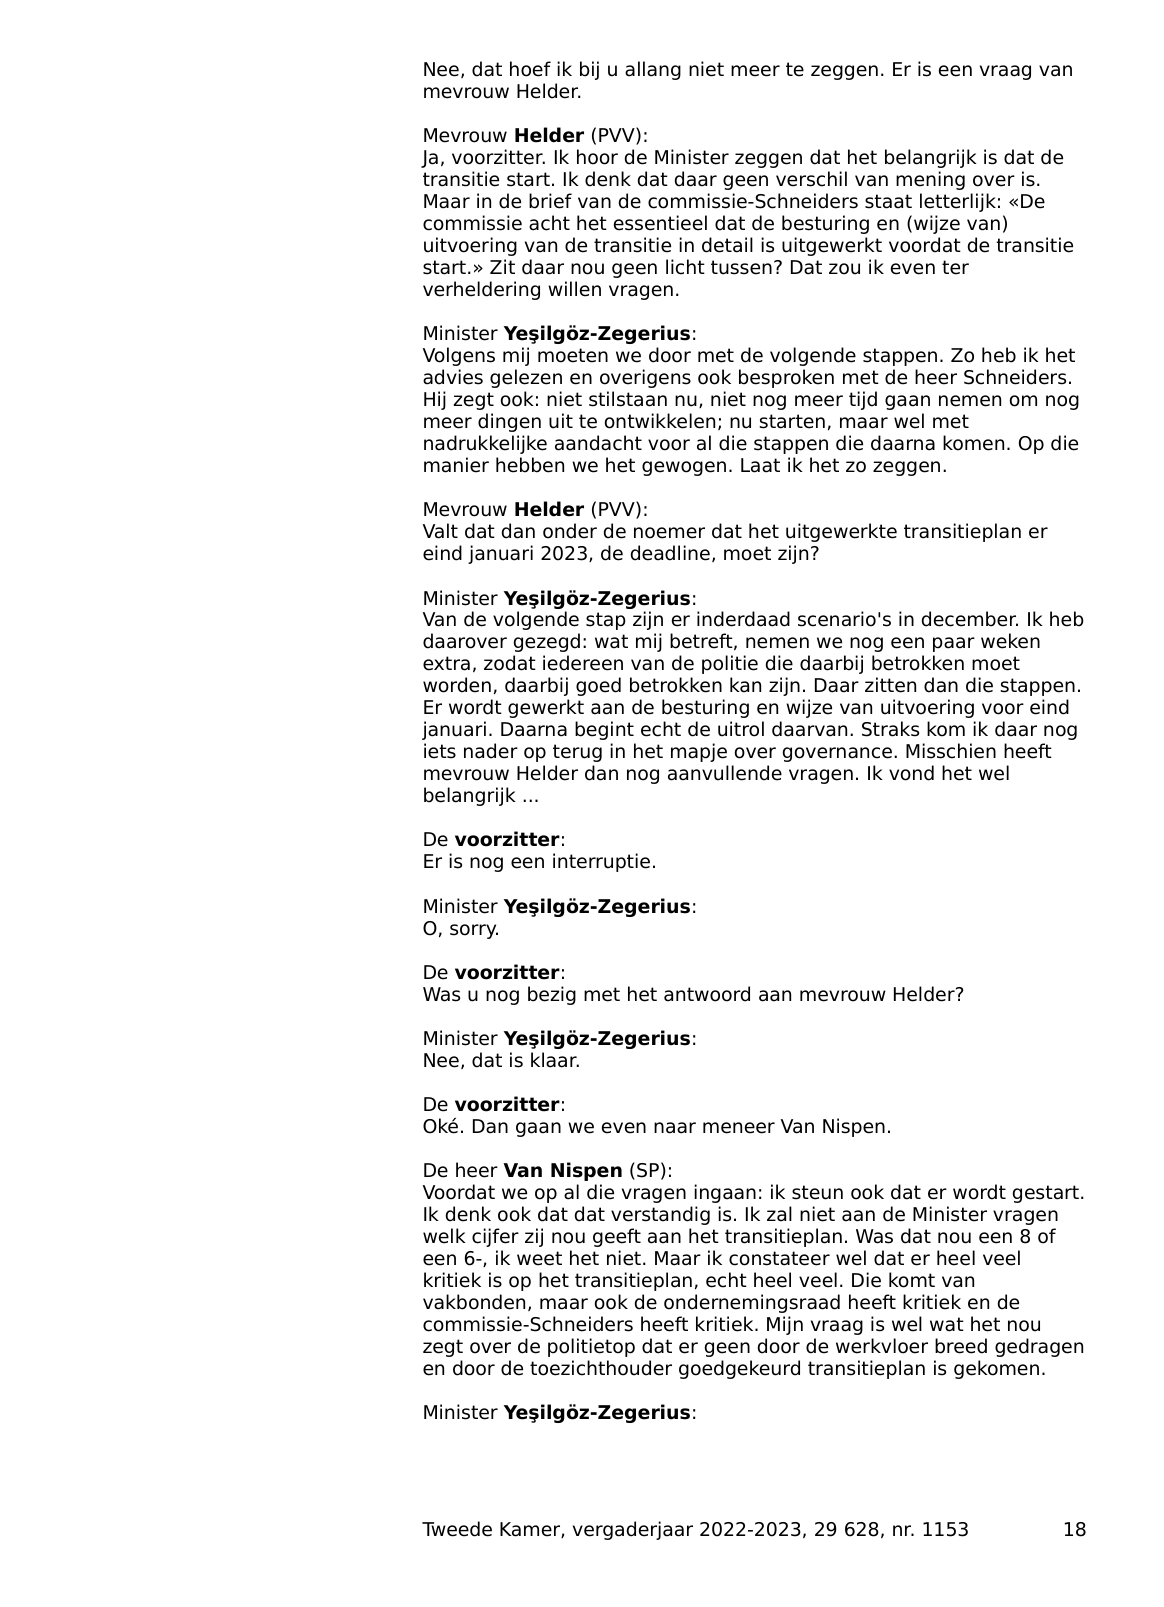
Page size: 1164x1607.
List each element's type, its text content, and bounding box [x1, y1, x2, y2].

text Van de volgende stap zijn er inderdaad scenario's in december. Ik heb daarover gezegd: wat mij betreft, nemen we nog een paar weken extra, zodat iedereen van de politie die daarbij betrokken moet worden, daarbij goed betrokken kan zijn. Daar zitten dan die stappen. Er wordt gewerkt aan de besturing en wijze van uitvoering voor eind januari. Daarna begint echt de uitrol daarvan. Straks kom ik daar nog iets nader op terug in het mapje over governance. Misschien heeft mevrouw Helder dan nog aanvullende vragen. Ik vond het wel belangrijk ... [422, 609, 1087, 807]
text Er is nog een interruptie. [422, 851, 1087, 873]
text Minister Yeşilgöz-Zegerius: [422, 1402, 1087, 1424]
text De voorzitter: [422, 962, 1087, 984]
text Valt dat dan onder de noemer dat het uitgewerkte transitieplan er eind januari 2023, de deadline, moet zijn? [422, 521, 1087, 565]
text Mevrouw Helder (PVV): [422, 499, 1087, 521]
text Minister Yeşilgöz-Zegerius: [422, 896, 1087, 917]
text De heer Van Nispen (SP): [422, 1160, 1087, 1182]
text Voordat we op al die vragen ingaan: ik steun ook dat er wordt gestart. Ik denk ook dat dat verstandig is. Ik zal niet aan de Minister vragen welk cijfer zij nou geeft aan het transitieplan. Was dat nou een 8 of een 6-, ik weet het niet. Maar ik constateer wel dat er heel veel kritiek is op het transitieplan, echt heel veel. Die komt van vakbonden, maar ook de ondernemingsraad heeft kritiek en de commissie-Schneiders heeft kritiek. Mijn vraag is wel wat het nou zegt over de politietop dat er geen door de werkvloer breed gedragen en door de toezichthouder goedgekeurd transitieplan is gekomen. [422, 1182, 1087, 1380]
text Minister Yeşilgöz-Zegerius: [422, 587, 1087, 609]
text O, sorry. [422, 917, 1087, 939]
text Volgens mij moeten we door met de volgende stappen. Zo heb ik het advies gelezen en overigens ook besproken met de heer Schneiders. Hij zegt ook: niet stilstaan nu, niet nog meer tijd gaan nemen om nog meer dingen uit te ontwikkelen; nu starten, maar wel met nadrukkelijke aandacht voor al die stappen die daarna komen. Op die manier hebben we het gewogen. Laat ik het zo zeggen. [422, 345, 1087, 477]
text Minister Yeşilgöz-Zegerius: [422, 1028, 1087, 1050]
text Nee, dat hoef ik bij u allang niet meer te zeggen. Er is een vraag van mevrouw Helder. [422, 59, 1087, 103]
text Mevrouw Helder (PVV): [422, 125, 1087, 147]
text Minister Yeşilgöz-Zegerius: [422, 323, 1087, 345]
text Was u nog bezig met het antwoord aan mevrouw Helder? [422, 984, 1087, 1006]
text Oké. Dan gaan we even naar meneer Van Nispen. [422, 1116, 1087, 1138]
text Ja, voorzitter. Ik hoor de Minister zeggen dat het belangrijk is dat de transitie start. Ik denk dat daar geen verschil van mening over is. Maar in de brief van de commissie-Schneiders staat letterlijk: «De commissie acht het essentieel dat de besturing en (wijze van) uitvoering van de transitie in detail is uitgewerkt voordat de transitie start.» Zit daar nou geen licht tussen? Dat zou ik even ter verheldering willen vragen. [422, 147, 1087, 301]
text De voorzitter: [422, 1094, 1087, 1116]
text Nee, dat is klaar. [422, 1050, 1087, 1072]
text De voorzitter: [422, 829, 1087, 851]
